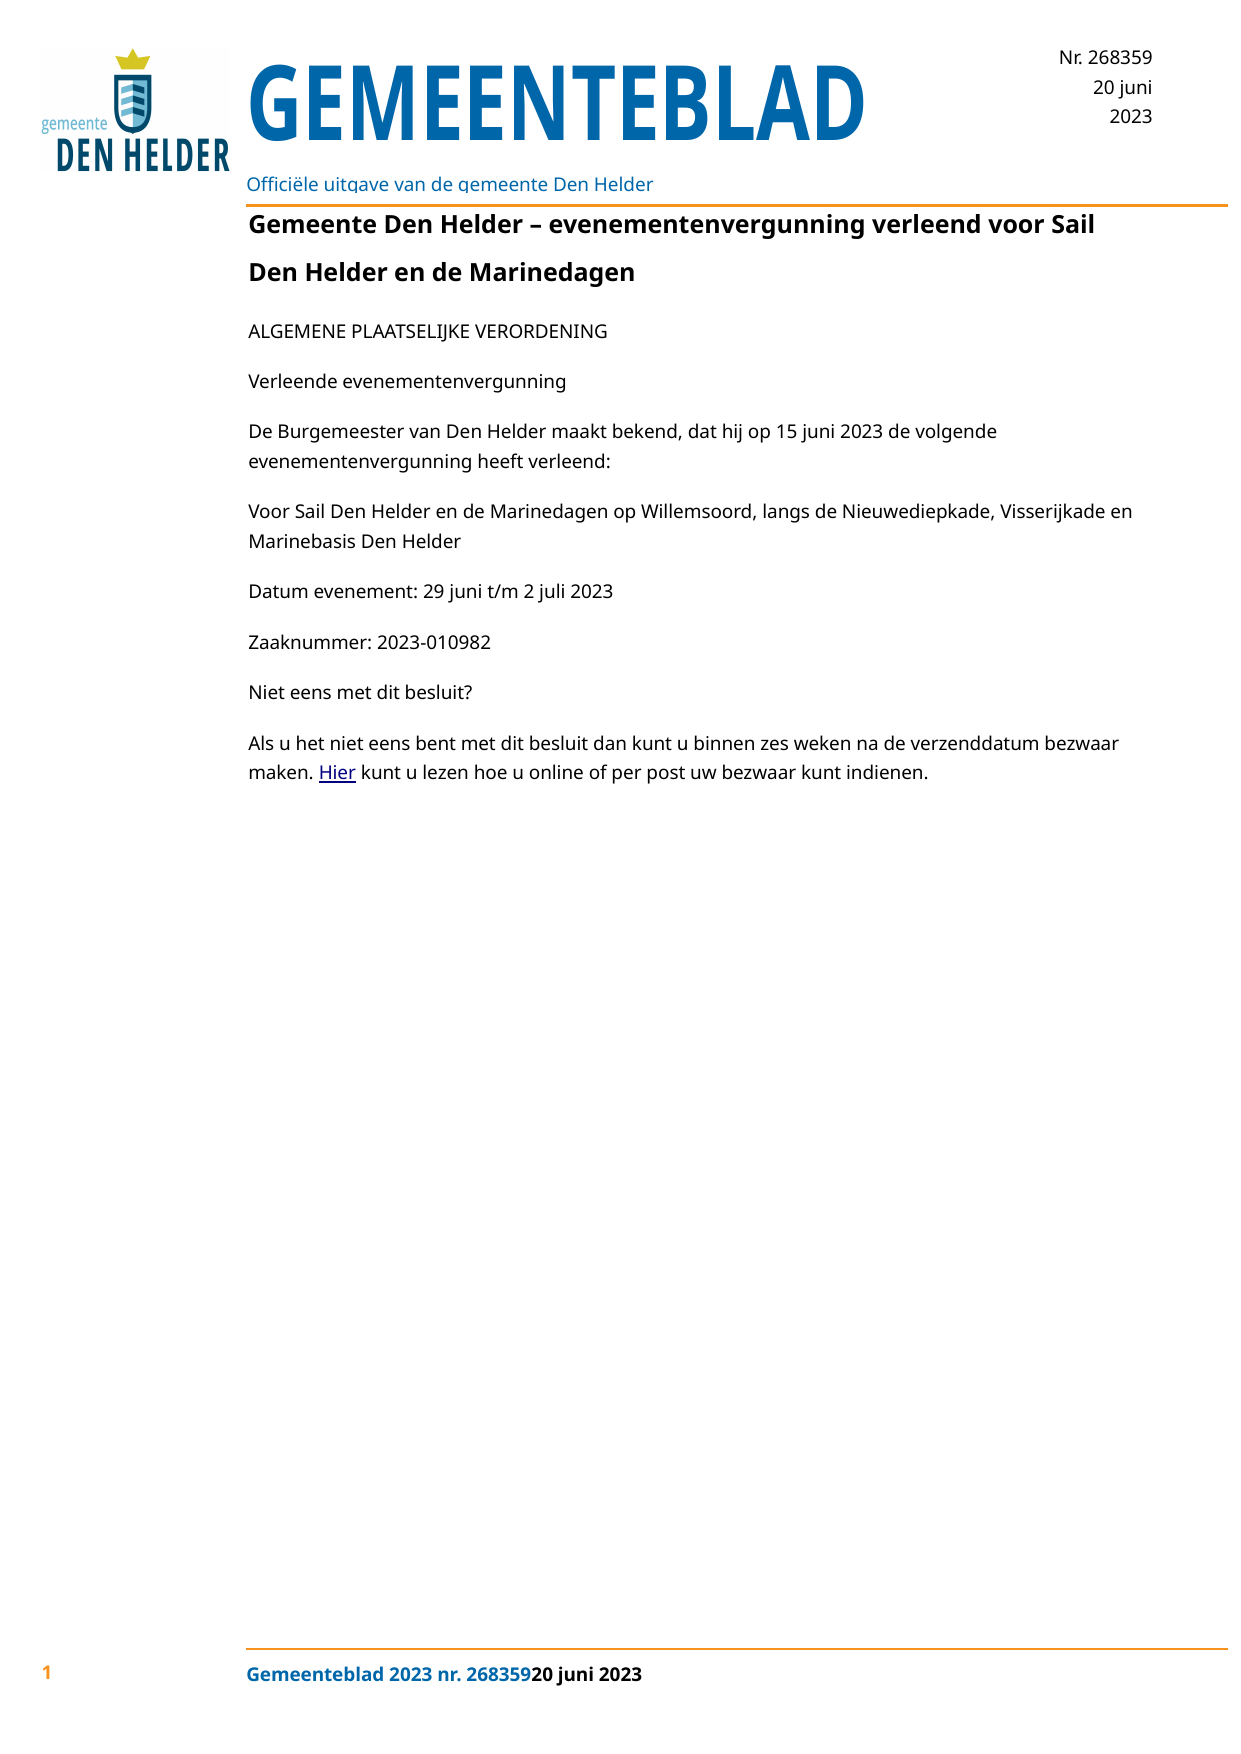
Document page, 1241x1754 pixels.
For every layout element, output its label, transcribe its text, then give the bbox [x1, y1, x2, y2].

picture [100, 154, 106, 172]
text Voor Sail Den Helder en de Marinedagen op Willemsoord, langs de Nieuwediepkade, Visserijkade en Marinebasis Den Helder [248, 499, 1152, 554]
text Verleende evenementenvergunning [248, 368, 1152, 394]
text Als u het niet eens bent met dit besluit dan kunt u binnen zes weken na de verzenddatum bezwaar maken. Hier kunt u lezen hoe u online of per post uw bezwaar kunt indienen. [248, 730, 1152, 785]
text ALGEMENE PLAATSELIJKE VERORDENING [248, 318, 1152, 344]
picture [220, 160, 224, 172]
text De Burgemeester van Den Helder maakt bekend, dat hij op 15 juni 2023 de volgende evenementenvergunning heeft verleend: [248, 419, 1152, 474]
text Gemeente Den Helder – evenementenvergunning verleend voor Sail Den Helder en de Marinedagen [248, 207, 1152, 288]
picture [63, 144, 68, 165]
picture [41, 47, 231, 172]
text Datum evenement: 29 juni t/m 2 juli 2023 [248, 579, 1152, 604]
text Zaaknummer: 2023-010982 [248, 629, 1152, 655]
picture [130, 157, 135, 172]
picture [182, 144, 187, 165]
text Niet eens met dit besluit? [248, 679, 1152, 705]
